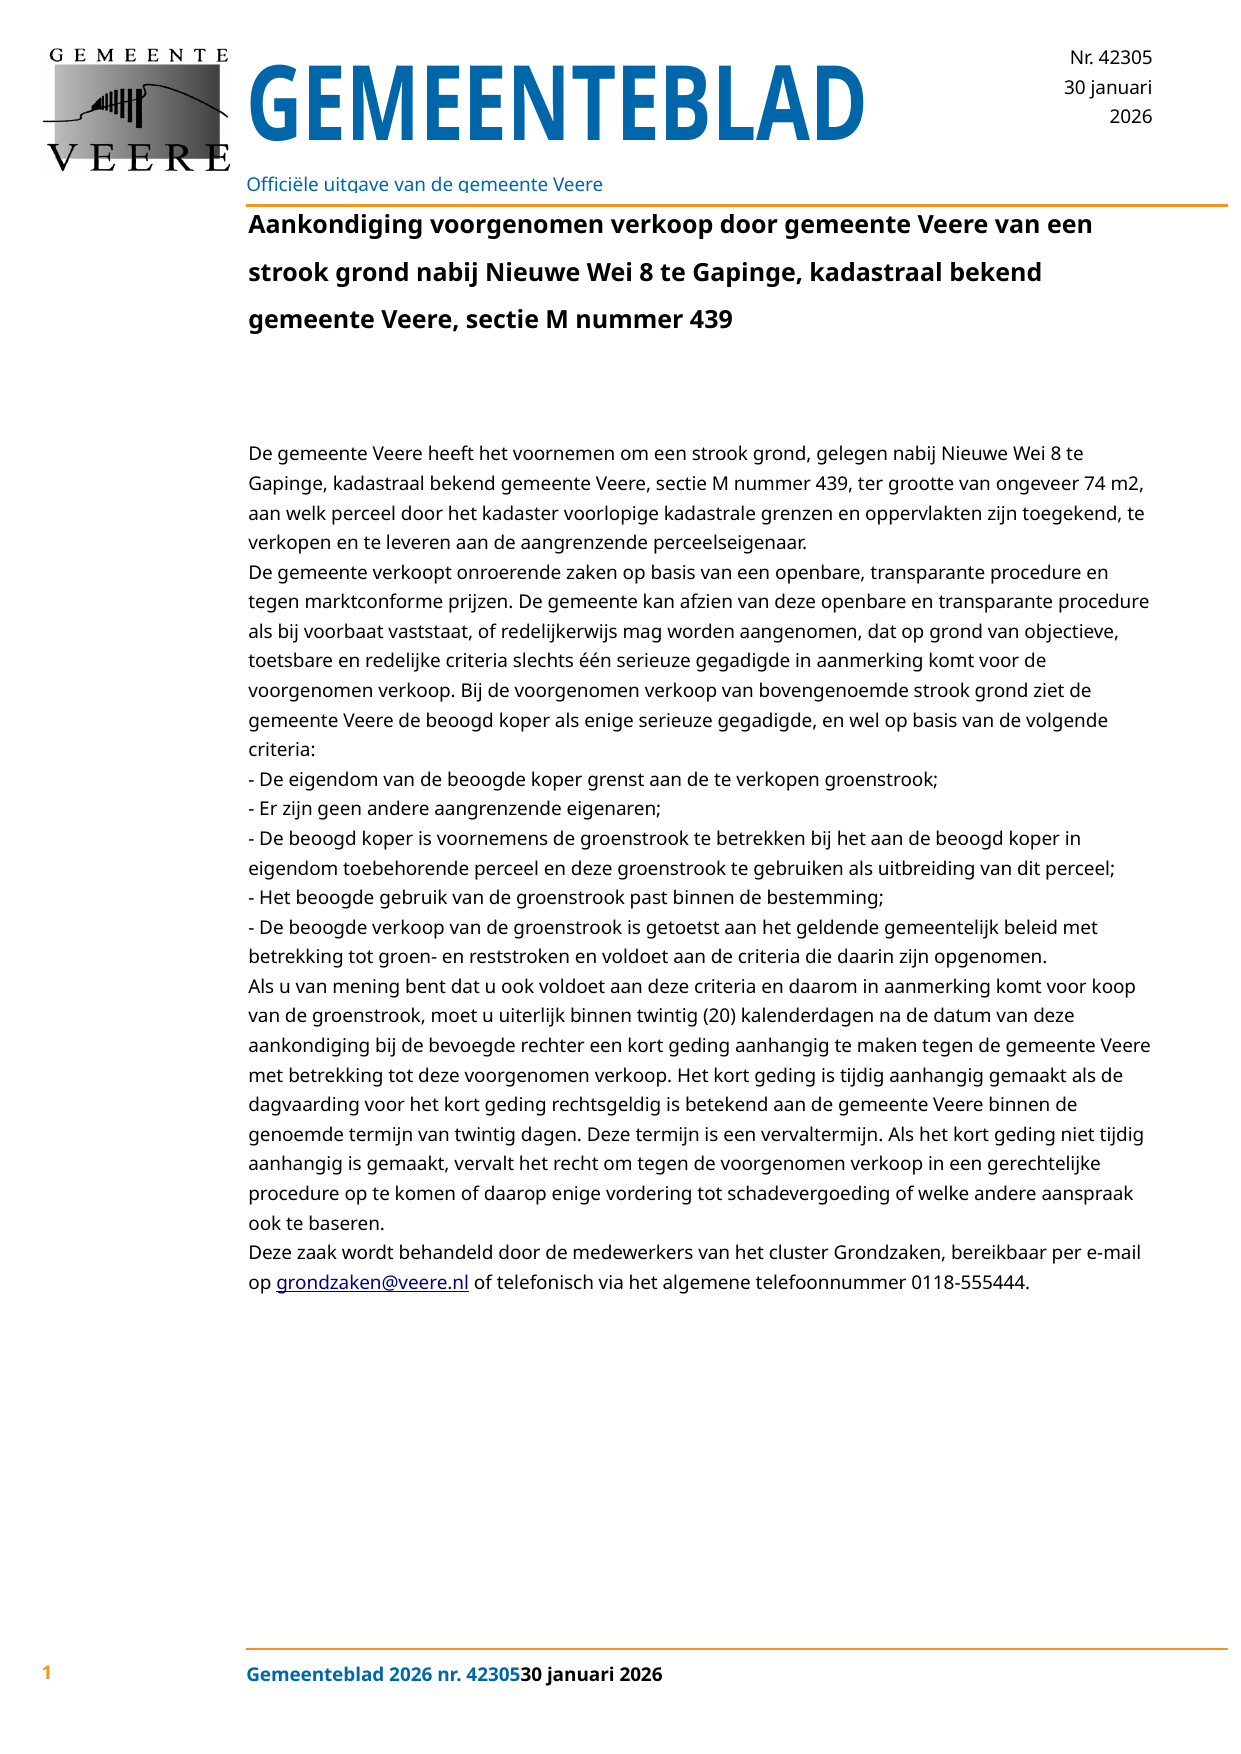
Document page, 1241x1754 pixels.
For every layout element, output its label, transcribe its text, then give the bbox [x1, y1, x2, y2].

text - De eigendom van de beoogde koper grenst aan de te verkopen groenstrook; [248, 766, 1152, 792]
text - De beoogde verkoop van de groenstrook is getoetst aan het geldende gemeentelijk beleid met betrekking tot groen- en reststroken en voldoet aan de criteria die daarin zijn opgenomen. [248, 914, 1152, 969]
text - De beoogd koper is voornemens de groenstrook te betrekken bij het aan de beoogd koper in eigendom toebehorende perceel en deze groenstrook te gebruiken als uitbreiding van dit perceel; [248, 825, 1152, 880]
text De gemeente verkoopt onroerende zaken op basis van een openbare, transparante procedure en tegen marktconforme prijzen. De gemeente kan afzien van deze openbare en transparante procedure als bij voorbaat vaststaat, of redelijkerwijs mag worden aangenomen, dat op grond van objectieve, toetsbare en redelijke criteria slechts één serieuze gegadigde in aanmerking komt voor de voorgenomen verkoop. Bij de voorgenomen verkoop van bovengenoemde strook grond ziet de gemeente Veere de beoogd koper als enige serieuze gegadigde, en wel op basis van de volgende criteria: [248, 559, 1152, 762]
text Deze zaak wordt behandeld door de medewerkers van het cluster Grondzaken, bereikbaar per e-mail op grondzaken@veere.nl of telefonisch via het algemene telefoonnummer 0118-555444. [248, 1239, 1152, 1294]
text - Het beoogde gebruik van de groenstrook past binnen de bestemming; [248, 884, 1152, 910]
text De gemeente Veere heeft het voornemen om een strook grond, gelegen nabij Nieuwe Wei 8 te Gapinge, kadastraal bekend gemeente Veere, sectie M nummer 439, ter grootte van ongeveer 74 m2, aan welk perceel door het kadaster voorlopige kadastrale grenzen en oppervlakten zijn toegekend, te verkopen en te leveren aan de aangrenzende perceelseigenaar. [248, 441, 1152, 555]
picture [41, 47, 231, 172]
text Als u van mening bent dat u ook voldoet aan deze criteria en daarom in aanmerking komt voor koop van de groenstrook, moet u uiterlijk binnen twintig (20) kalenderdagen na de datum van deze aankondiging bij de bevoegde rechter een kort geding aanhangig te maken tegen de gemeente Veere met betrekking tot deze voorgenomen verkoop. Het kort geding is tijdig aanhangig gemaakt als de dagvaarding voor het kort geding rechtsgeldig is betekend aan de gemeente Veere binnen de genoemde termijn van twintig dagen. Deze termijn is een vervaltermijn. Als het kort geding niet tijdig aanhangig is gemaakt, vervalt het recht om tegen de voorgenomen verkoop in een gerechtelijke procedure op te komen of daarop enige vordering tot schadevergoeding of welke andere aanspraak ook te baseren. [248, 973, 1152, 1235]
text - Er zijn geen andere aangrenzende eigenaren; [248, 796, 1152, 821]
text Aankondiging voorgenomen verkoop door gemeente Veere van een strook grond nabij Nieuwe Wei 8 te Gapinge, kadastraal bekend gemeente Veere, sectie M nummer 439 [248, 207, 1152, 336]
